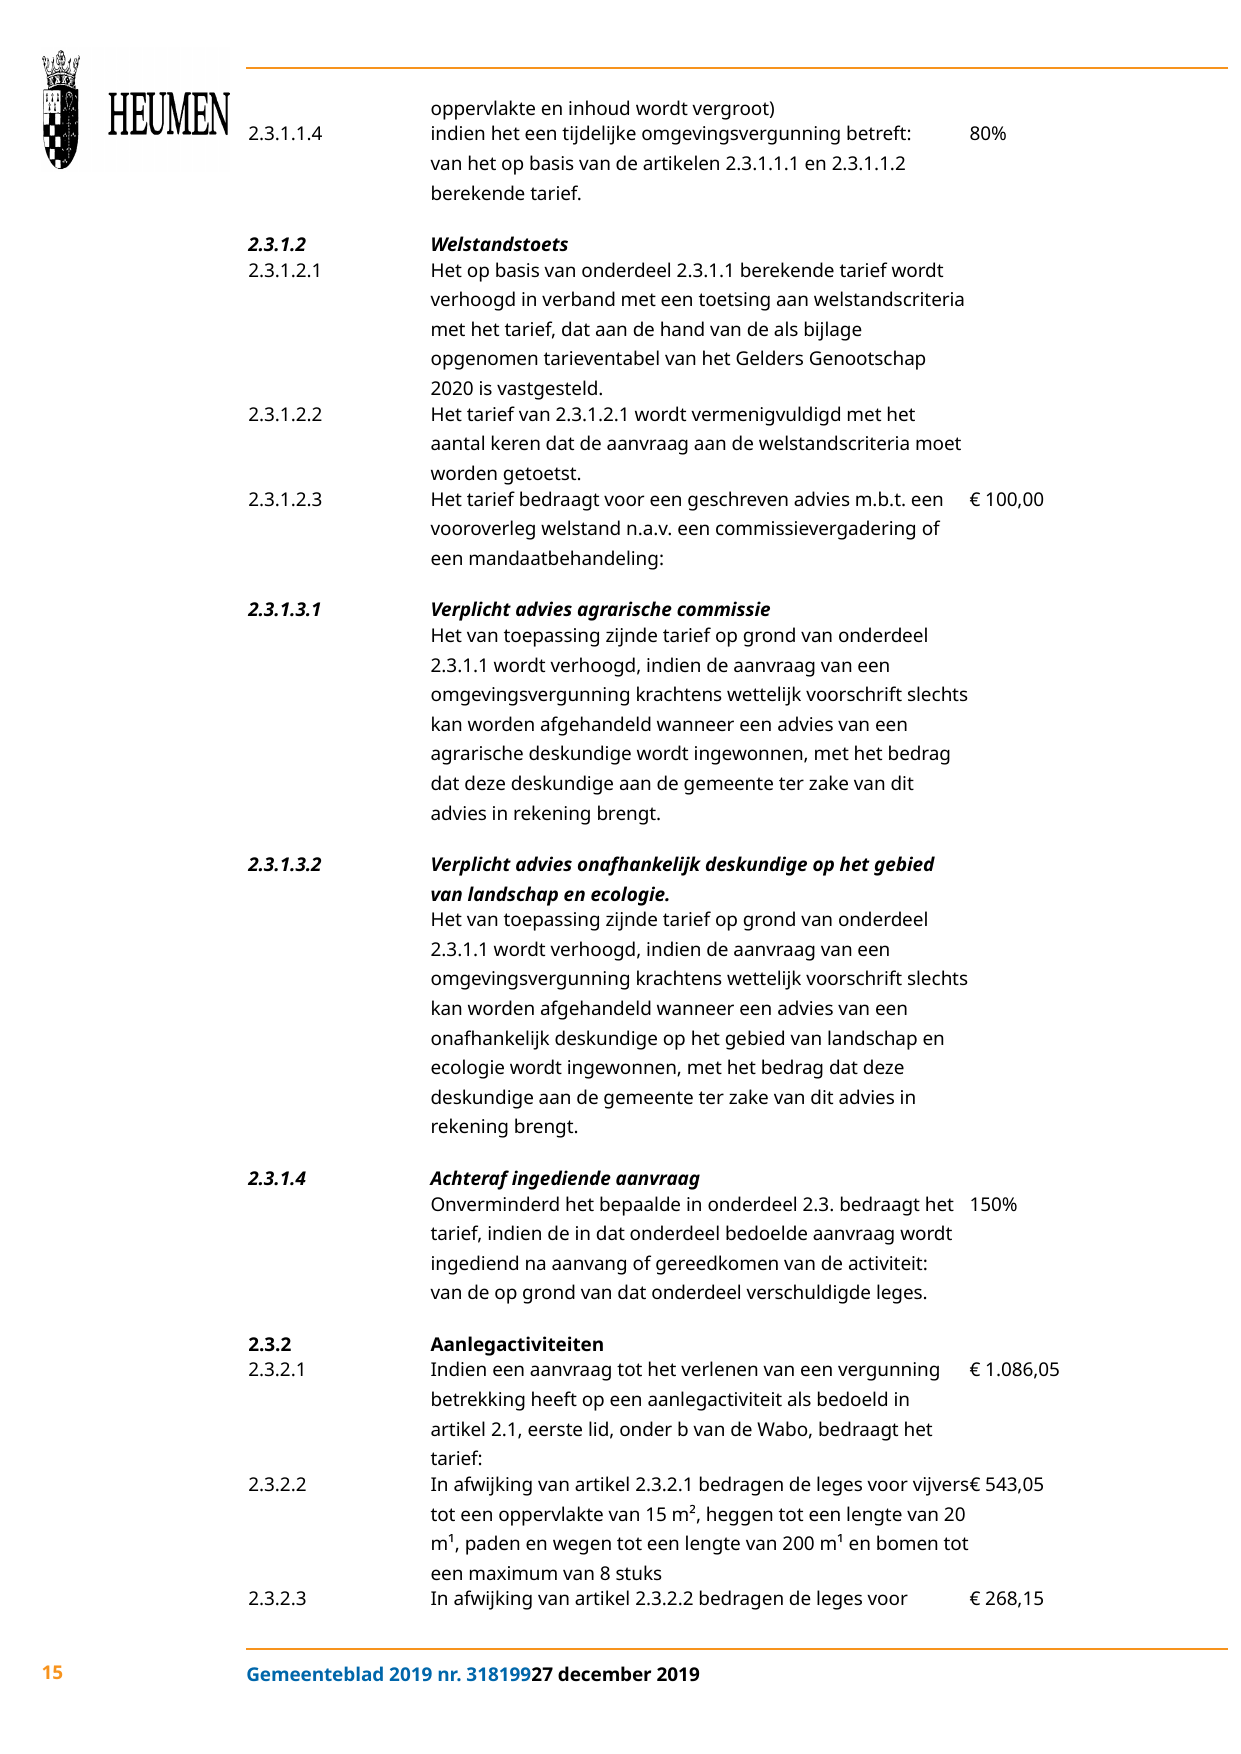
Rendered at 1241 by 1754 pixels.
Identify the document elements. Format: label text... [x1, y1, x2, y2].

table_cell [969, 596, 1152, 622]
table_cell 2.3.2.3 [248, 1586, 430, 1611]
table_cell 150% [969, 1191, 1152, 1305]
table_cell [430, 205, 969, 231]
table_cell Welstandstoets [430, 231, 969, 257]
table_cell [248, 1191, 430, 1305]
table_cell Het van toepassing zijnde tarief op grond van onderdeel 2.3.1.1 wordt verhoogd, indien de aanvraag van een omgevingsvergunning krachtens wettelijk voorschrift slechts kan worden afgehandeld wanneer een advies van een onafhankelijk deskundige op het gebied van landschap en ecologie wordt ingewonnen, met het bedrag dat deze deskundige aan de gemeente ter zake van dit advies in rekening brengt. [430, 906, 969, 1139]
table_cell [248, 205, 430, 231]
table_cell In afwijking van artikel 2.3.2.1 bedragen de leges voor vijvers tot een oppervlakte van 15 m², heggen tot een lengte van 20 m¹, paden en wegen tot een lengte van 200 m¹ en bomen tot een maximum van 8 stuks [430, 1471, 969, 1586]
table_cell Indien een aanvraag tot het verlenen van een vergunning betrekking heeft op een aanlegactiviteit als bedoeld in artikel 2.1, eerste lid, onder b van de Wabo, bedraagt het tarief: [430, 1357, 969, 1471]
table_cell 2.3.1.2.3 [248, 486, 430, 571]
table_cell [430, 1139, 969, 1165]
table_cell [969, 1305, 1152, 1331]
table_cell [969, 401, 1152, 486]
table_cell [969, 205, 1152, 231]
table_cell 2.3.2.2 [248, 1471, 430, 1586]
table_cell [969, 622, 1152, 825]
table_cell [969, 231, 1152, 257]
table_cell 2.3.1.4 [248, 1165, 430, 1191]
table_cell [248, 825, 430, 851]
picture [41, 47, 231, 172]
table_cell 2.3.1.2 [248, 231, 430, 257]
table_cell [430, 571, 969, 596]
table_cell [248, 1305, 430, 1331]
table_cell 2.3.2.1 [248, 1357, 430, 1471]
table_cell Aanlegactiviteiten [430, 1331, 969, 1357]
table_cell Achteraf ingediende aanvraag [430, 1165, 969, 1191]
table_cell [969, 571, 1152, 596]
table_cell [248, 1139, 430, 1165]
table_cell € 100,00 [969, 486, 1152, 571]
table_cell [430, 1305, 969, 1331]
table_cell Onverminderd het bepaalde in onderdeel 2.3. bedraagt het tarief, indien de in dat onderdeel bedoelde aanvraag wordt ingediend na aanvang of gereedkomen van de activiteit: van de op grond van dat onderdeel verschuldigde leges. [430, 1191, 969, 1305]
table_cell 2.3.1.3.1 [248, 596, 430, 622]
table_cell Het van toepassing zijnde tarief op grond van onderdeel 2.3.1.1 wordt verhoogd, indien de aanvraag van een omgevingsvergunning krachtens wettelijk voorschrift slechts kan worden afgehandeld wanneer een advies van een agrarische deskundige wordt ingewonnen, met het bedrag dat deze deskundige aan de gemeente ter zake van dit advies in rekening brengt. [430, 622, 969, 825]
table_cell Het tarief bedraagt voor een geschreven advies m.b.t. een vooroverleg welstand n.a.v. een commissievergadering of een mandaatbehandeling: [430, 486, 969, 571]
table_cell [969, 257, 1152, 401]
table_cell [969, 95, 1152, 121]
table_cell [969, 906, 1152, 1139]
table_cell € 268,15 [969, 1586, 1152, 1611]
table_cell € 543,05 [969, 1471, 1152, 1586]
table_cell [248, 906, 430, 1139]
table_cell indien het een tijdelijke omgevingsvergunning betreft: van het op basis van de artikelen 2.3.1.1.1 en 2.3.1.1.2 berekende tarief. [430, 121, 969, 205]
table_cell [248, 95, 430, 121]
table_cell [969, 851, 1152, 906]
table_cell 2.3.1.1.4 [248, 121, 430, 205]
table_cell 80% [969, 121, 1152, 205]
table_cell [969, 1139, 1152, 1165]
table_cell [969, 1165, 1152, 1191]
table_cell [430, 825, 969, 851]
table_cell 2.3.2 [248, 1331, 430, 1357]
table_cell € 1.086,05 [969, 1357, 1152, 1471]
table_cell 2.3.1.2.2 [248, 401, 430, 486]
table_cell 2.3.1.2.1 [248, 257, 430, 401]
table_cell Verplicht advies onafhankelijk deskundige op het gebied van landschap en ecologie. [430, 851, 969, 906]
table_cell Verplicht advies agrarische commissie [430, 596, 969, 622]
table_cell Het tarief van 2.3.1.2.1 wordt vermenigvuldigd met het aantal keren dat de aanvraag aan de welstandscriteria moet worden getoetst. [430, 401, 969, 486]
table_cell [248, 571, 430, 596]
table_cell 2.3.1.3.2 [248, 851, 430, 906]
table_cell oppervlakte en inhoud wordt vergroot) [430, 95, 969, 121]
table_cell In afwijking van artikel 2.3.2.2 bedragen de leges voor [430, 1586, 969, 1611]
table_cell [969, 1331, 1152, 1357]
table_cell [969, 825, 1152, 851]
table_cell Het op basis van onderdeel 2.3.1.1 berekende tarief wordt verhoogd in verband met een toetsing aan welstandscriteria met het tarief, dat aan de hand van de als bijlage opgenomen tarieventabel van het Gelders Genootschap 2020 is vastgesteld. [430, 257, 969, 401]
table_cell [248, 622, 430, 825]
